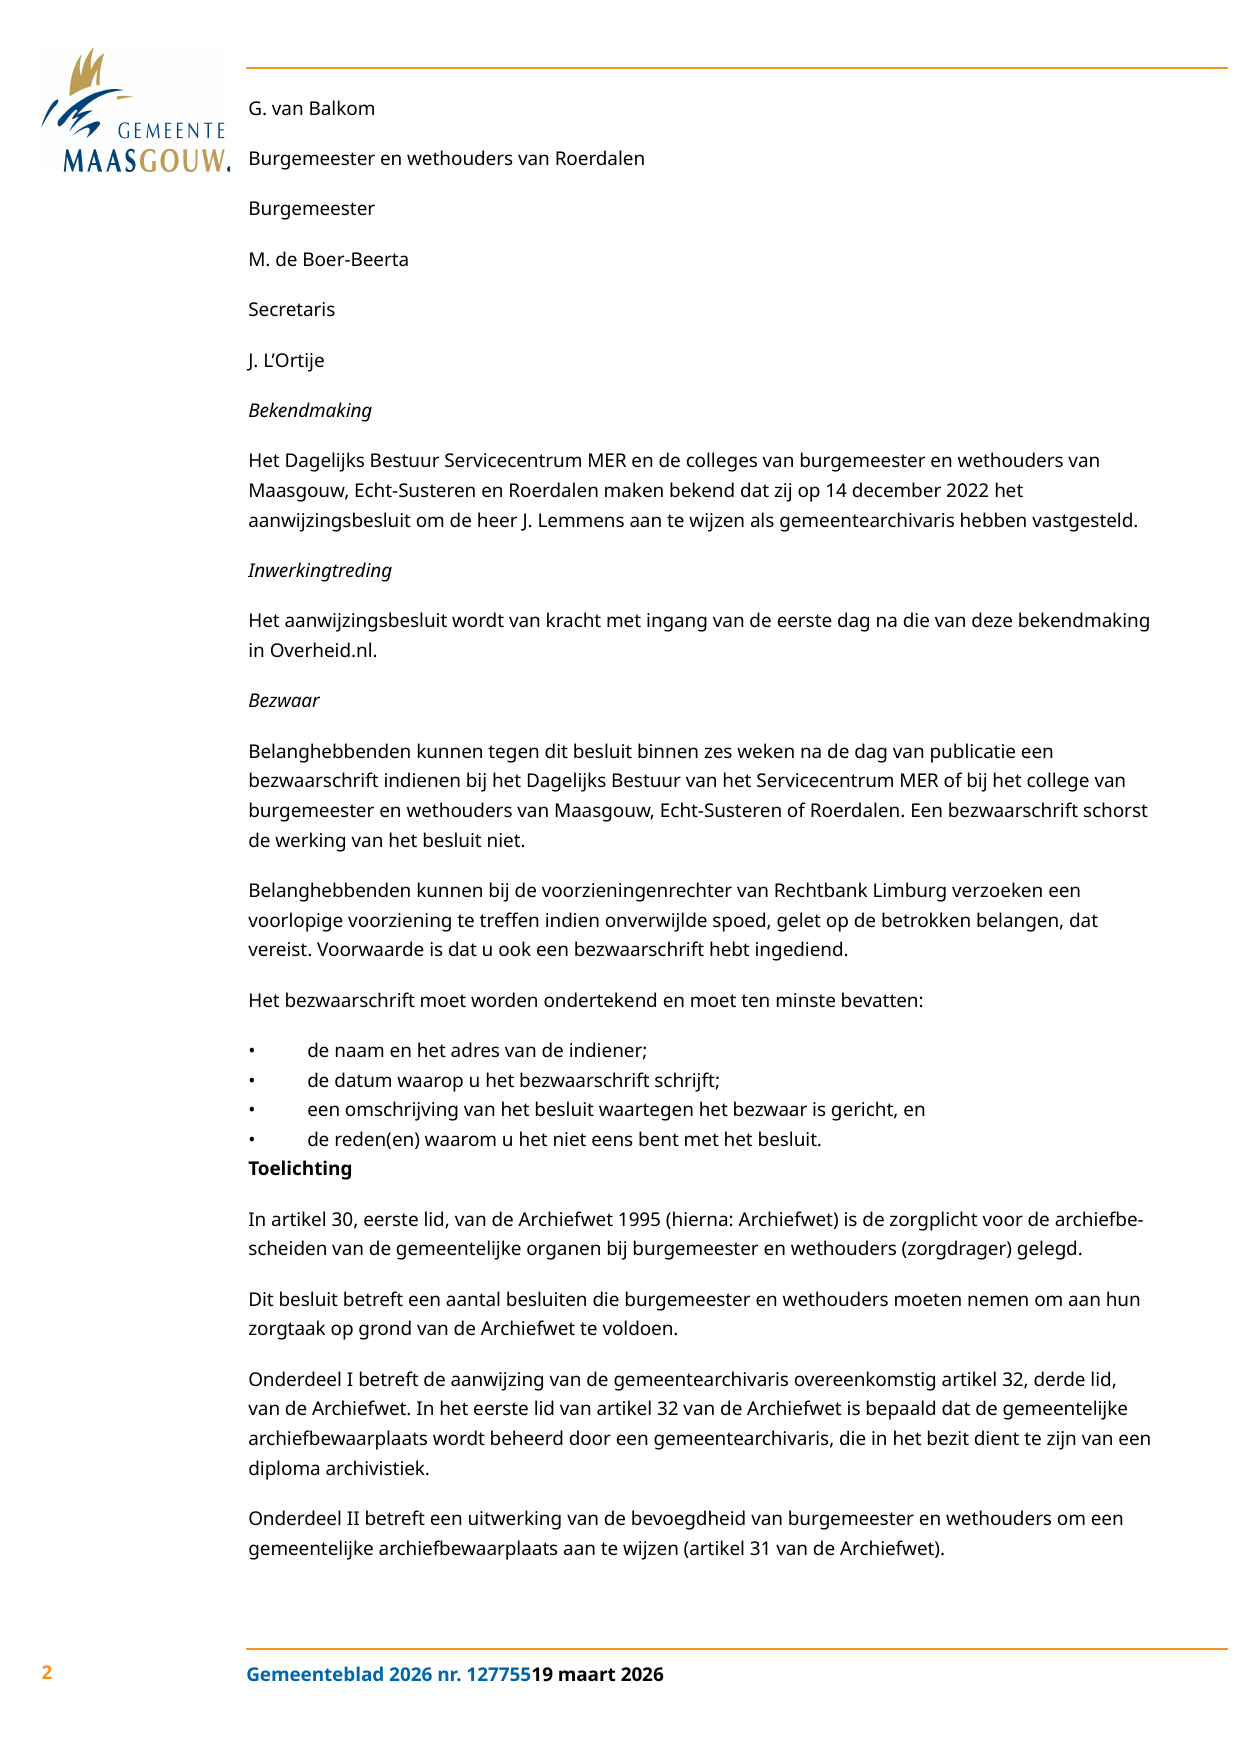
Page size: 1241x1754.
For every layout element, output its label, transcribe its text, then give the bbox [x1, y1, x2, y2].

text J. L’Ortije [248, 347, 1152, 373]
text Het bezwaarschrift moet worden ondertekend en moet ten minste bevatten: [248, 987, 1152, 1013]
text Het aanwijzingsbesluit wordt van kracht met ingang van de eerste dag na die van deze bekendmaking in Overheid.nl. [248, 608, 1152, 663]
text G. van Balkom [248, 95, 1152, 121]
text Inwerkingtreding [248, 557, 1152, 583]
text Belanghebbenden kunnen bij de voorzieningenrechter van Rechtbank Limburg verzoeken een voorlopige voorziening te treffen indien onverwijlde spoed, gelet op de betrokken belangen, dat vereist. Voorwaarde is dat u ook een bezwaarschrift hebt ingediend. [248, 877, 1152, 962]
list de naam en het adres van de indiener; [248, 1037, 1152, 1063]
text Toelichting [248, 1156, 1152, 1181]
text In artikel 30, eerste lid, van de Archiefwet 1995 (hierna: Archiefwet) is de zorgplicht voor de archiefbe-scheiden van de gemeentelijke organen bij burgemeester en wethouders (zorgdrager) gelegd. [248, 1206, 1152, 1261]
picture [41, 47, 231, 172]
text Secretaris [248, 296, 1152, 322]
list een omschrijving van het besluit waartegen het bezwaar is gericht, en [248, 1096, 1152, 1122]
text Dit besluit betreft een aantal besluiten die burgemeester en wethouders moeten nemen om aan hun zorgtaak op grond van de Archiefwet te voldoen. [248, 1286, 1152, 1341]
text Belanghebbenden kunnen tegen dit besluit binnen zes weken na de dag van publicatie een bezwaarschrift indienen bij het Dagelijks Bestuur van het Servicecentrum MER of bij het college van burgemeester en wethouders van Maasgouw, Echt-Susteren of Roerdalen. Een bezwaarschrift schorst de werking van het besluit niet. [248, 738, 1152, 853]
list de datum waarop u het bezwaarschrift schrijft; [248, 1067, 1152, 1093]
text Burgemeester en wethouders van Roerdalen [248, 145, 1152, 171]
text Onderdeel II betreft een uitwerking van de bevoegdheid van burgemeester en wethouders om een gemeentelijke archiefbewaarplaats aan te wijzen (artikel 31 van de Archiefwet). [248, 1505, 1152, 1561]
text Het Dagelijks Bestuur Servicecentrum MER en de colleges van burgemeester en wethouders van Maasgouw, Echt-Susteren en Roerdalen maken bekend dat zij op 14 december 2022 het aanwijzingsbesluit om de heer J. Lemmens aan te wijzen als gemeentearchivaris hebben vastgesteld. [248, 448, 1152, 533]
text M. de Boer-Beerta [248, 246, 1152, 272]
text Bezwaar [248, 688, 1152, 713]
text Bekendmaking [248, 397, 1152, 423]
text Onderdeel I betreft de aanwijzing van de gemeentearchivaris overeenkomstig artikel 32, derde lid, van de Archiefwet. In het eerste lid van artikel 32 van de Archiefwet is bepaald dat de gemeentelijke archiefbewaarplaats wordt beheerd door een gemeentearchivaris, die in het bezit dient te zijn van een diploma archivistiek. [248, 1366, 1152, 1481]
list de reden(en) waarom u het niet eens bent met het besluit. [248, 1126, 1152, 1152]
text Burgemeester [248, 196, 1152, 221]
